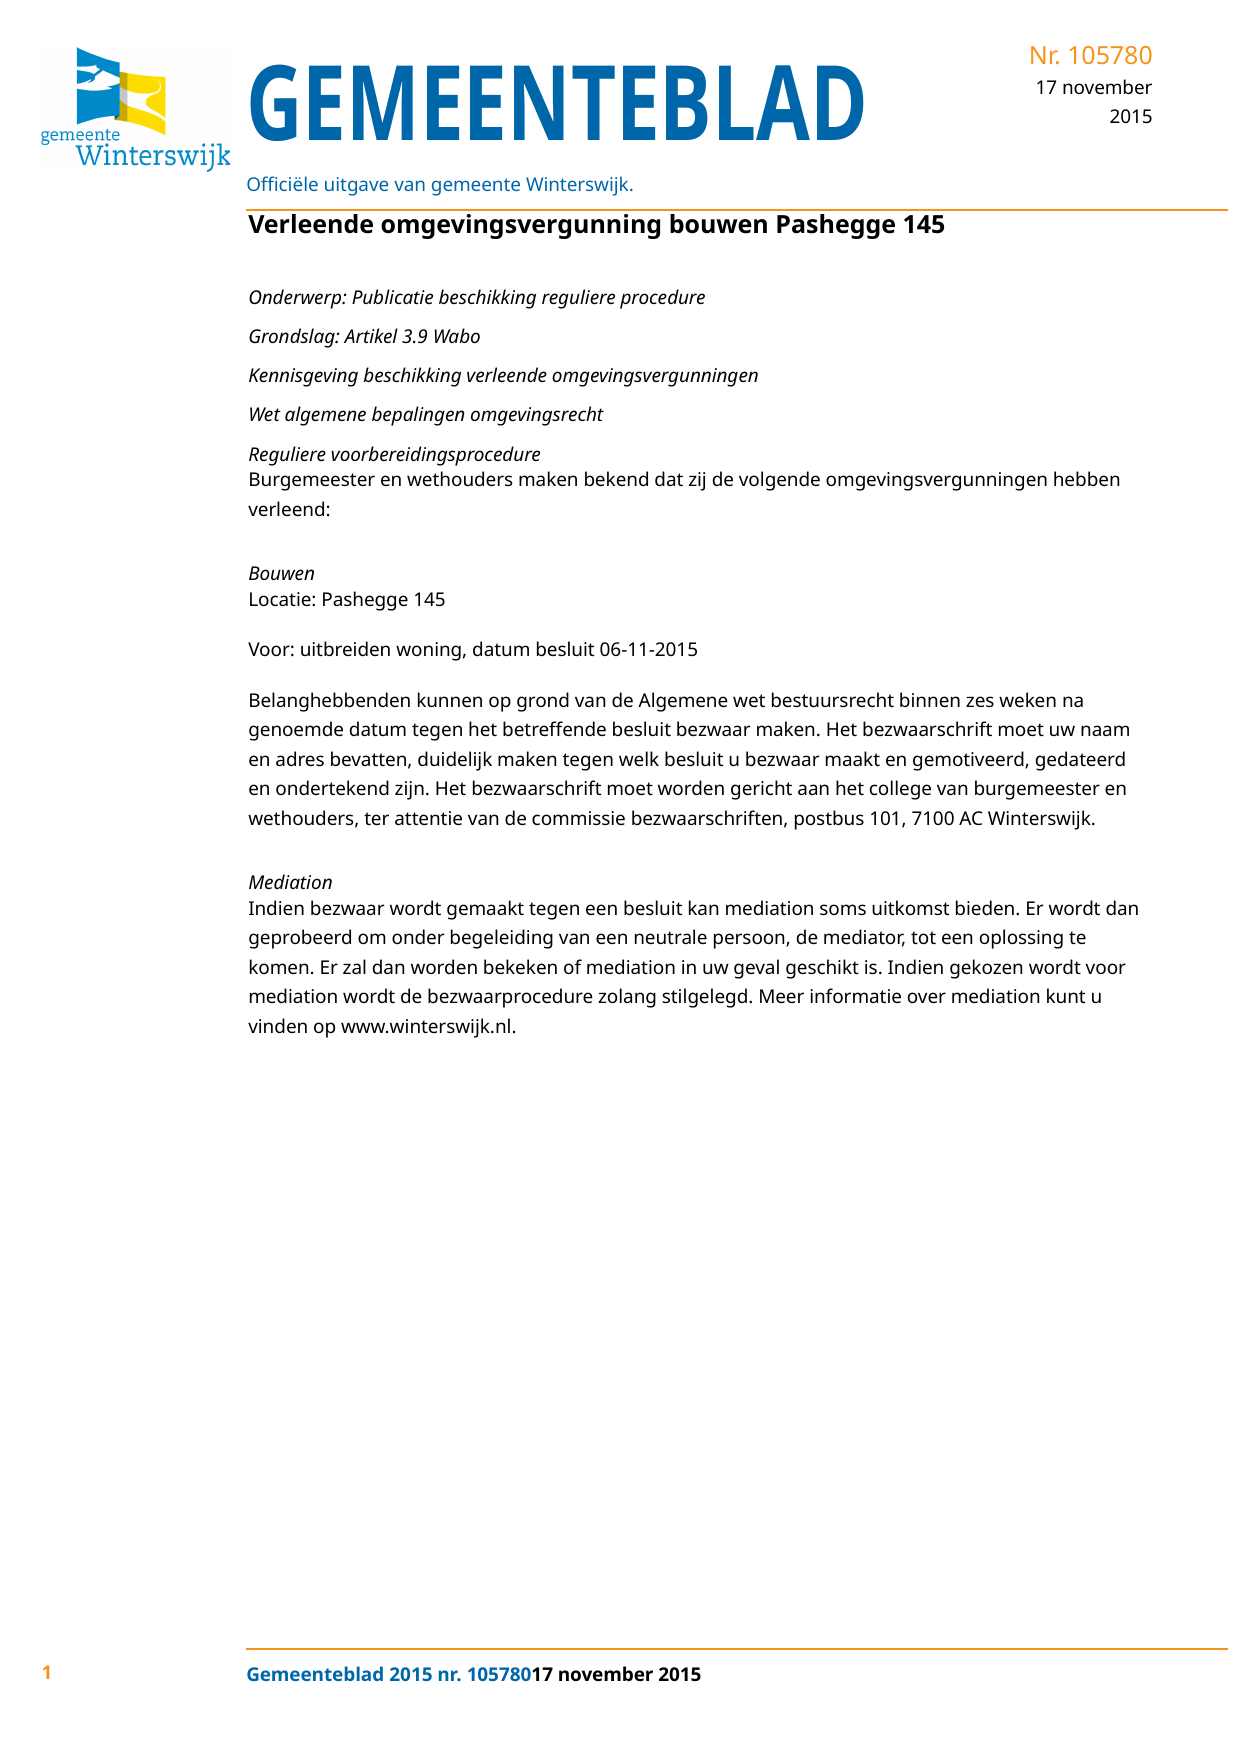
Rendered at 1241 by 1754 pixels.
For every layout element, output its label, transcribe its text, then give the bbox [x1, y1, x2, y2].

text Bouwen [248, 560, 1152, 586]
text Reguliere voorbereidingsprocedure [248, 441, 1152, 467]
text Grondslag: Artikel 3.9 Wabo [248, 323, 1152, 349]
text Voor: uitbreiden woning, datum besluit 06-11-2015 [248, 636, 1152, 662]
text Burgemeester en wethouders maken bekend dat zij de volgende omgevingsvergunningen hebben verleend: [248, 467, 1152, 522]
text Mediation [248, 869, 1152, 895]
text Belanghebbenden kunnen op grond van de Algemene wet bestuursrecht binnen zes weken na genoemde datum tegen het betreffende besluit bezwaar maken. Het bezwaarschrift moet uw naam en adres bevatten, duidelijk maken tegen welk besluit u bezwaar maakt en gemotiveerd, gedateerd en ondertekend zijn. Het bezwaarschrift moet worden gericht aan het college van burgemeester en wethouders, ter attentie van de commissie bezwaarschriften, postbus 101, 7100 AC Winterswijk. [248, 687, 1152, 831]
text Wet algemene bepalingen omgevingsrecht [248, 402, 1152, 427]
picture [225, 153, 231, 162]
text Indien bezwaar wordt gemaakt tegen een besluit kan mediation soms uitkomst bieden. Er wordt dan geprobeerd om onder begeleiding van een neutrale persoon, de mediator, tot een oplossing te komen. Er zal dan worden bekeken of mediation in uw geval geschikt is. Indien gekozen wordt voor mediation wordt de bezwaarprocedure zolang stilgelegd. Meer informatie over mediation kunt u vinden op www.winterswijk.nl. [248, 895, 1152, 1039]
text Locatie: Pashegge 145 [248, 586, 1152, 612]
text Onderwerp: Publicatie beschikking reguliere procedure [248, 284, 1152, 309]
text Verleende omgevingsvergunning bouwen Pashegge 145 [248, 211, 1152, 241]
picture [41, 47, 231, 172]
text Kennisgeving beschikking verleende omgevingsvergunningen [248, 362, 1152, 388]
